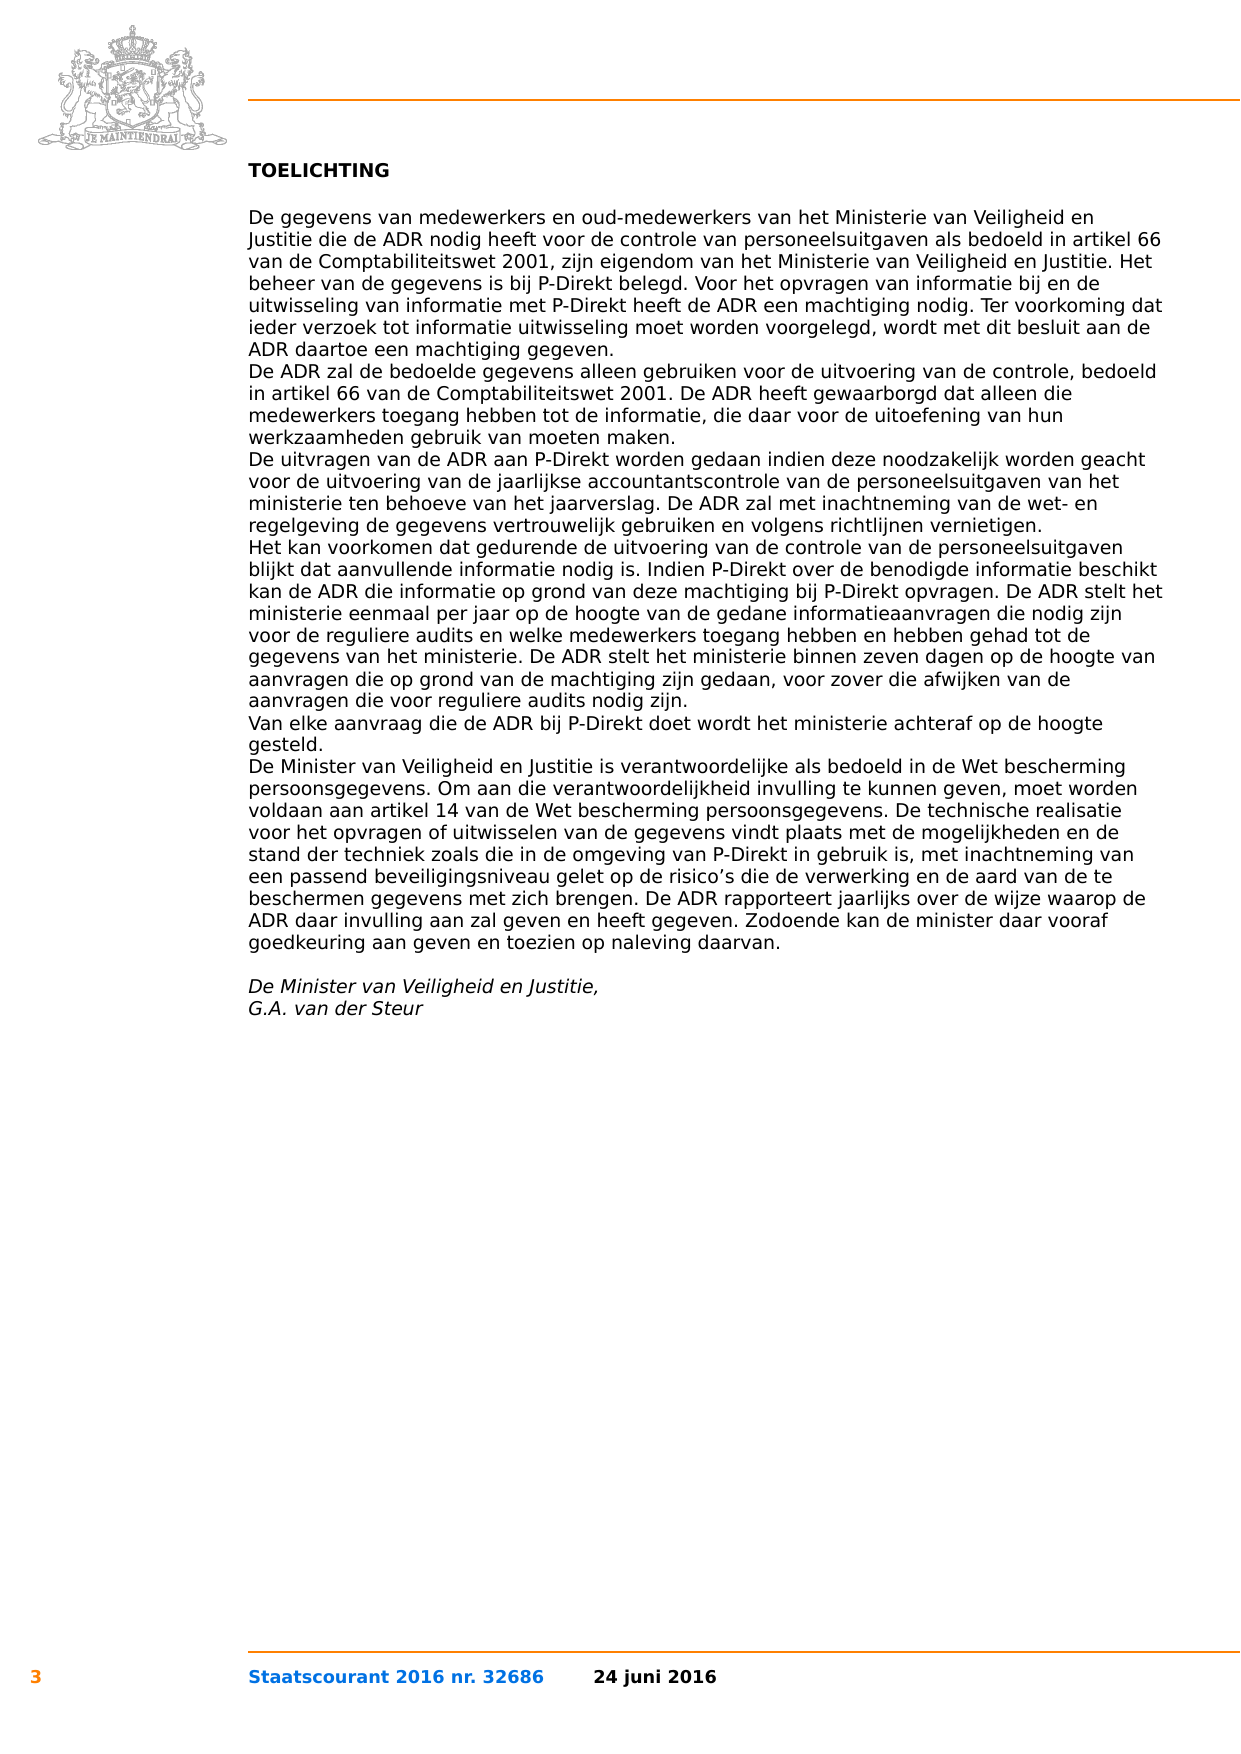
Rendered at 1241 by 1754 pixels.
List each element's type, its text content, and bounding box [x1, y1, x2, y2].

text De gegevens van medewerkers en oud-medewerkers van het Ministerie van Veiligheid en Justitie die de ADR nodig heeft voor de controle van personeelsuitgaven als bedoeld in artikel 66 van de Comptabiliteitswet 2001, zijn eigendom van het Ministerie van Veiligheid en Justitie. Het beheer van de gegevens is bij P-Direkt belegd. Voor het opvragen van informatie bij en de uitwisseling van informatie met P-Direkt heeft de ADR een machtiging nodig. Ter voorkoming dat ieder verzoek tot informatie uitwisseling moet worden voorgelegd, wordt met dit besluit aan de ADR daartoe een machtiging gegeven. [248, 207, 1163, 361]
subtitle TOELICHTING [248, 160, 1163, 182]
text Van elke aanvraag die de ADR bij P-Direkt doet wordt het ministerie achteraf op de hoogte gesteld. [248, 712, 1163, 756]
text De uitvragen van de ADR aan P-Direkt worden gedaan indien deze noodzakelijk worden geacht voor de uitvoering van de jaarlijkse accountantscontrole van de personeelsuitgaven van het ministerie ten behoeve van het jaarverslag. De ADR zal met inachtneming van de wet- en regelgeving de gegevens vertrouwelijk gebruiken en volgens richtlijnen vernietigen. [248, 449, 1163, 537]
text Het kan voorkomen dat gedurende de uitvoering van de controle van de personeelsuitgaven blijkt dat aanvullende informatie nodig is. Indien P-Direkt over de benodigde informatie beschikt kan de ADR die informatie op grond van deze machtiging bij P-Direkt opvragen. De ADR stelt het ministerie eenmaal per jaar op de hoogte van de gedane informatieaanvragen die nodig zijn voor de reguliere audits en welke medewerkers toegang hebben en hebben gehad tot de gegevens van het ministerie. De ADR stelt het ministerie binnen zeven dagen op de hoogte van aanvragen die op grond van de machtiging zijn gedaan, voor zover die afwijken van de aanvragen die voor reguliere audits nodig zijn. [248, 537, 1163, 712]
text De Minister van Veiligheid en Justitie, G.A. van der Steur [248, 976, 1163, 1020]
text De Minister van Veiligheid en Justitie is verantwoordelijke als bedoeld in de Wet bescherming persoonsgegevens. Om aan die verantwoordelijkheid invulling te kunnen geven, moet worden voldaan aan artikel 14 van de Wet bescherming persoonsgegevens. De technische realisatie voor het opvragen of uitwisselen van de gegevens vindt plaats met de mogelijkheden en de stand der techniek zoals die in de omgeving van P-Direkt in gebruik is, met inachtneming van een passend beveiligingsniveau gelet op de risico’s die de verwerking en de aard van de te beschermen gegevens met zich brengen. De ADR rapporteert jaarlijks over de wijze waarop de ADR daar invulling aan zal geven en heeft gegeven. Zodoende kan de minister daar vooraf goedkeuring aan geven en toezien op naleving daarvan. [248, 756, 1163, 954]
picture [38, 25, 227, 150]
text De ADR zal de bedoelde gegevens alleen gebruiken voor de uitvoering van de controle, bedoeld in artikel 66 van de Comptabiliteitswet 2001. De ADR heeft gewaarborgd dat alleen die medewerkers toegang hebben tot de informatie, die daar voor de uitoefening van hun werkzaamheden gebruik van moeten maken. [248, 361, 1163, 449]
